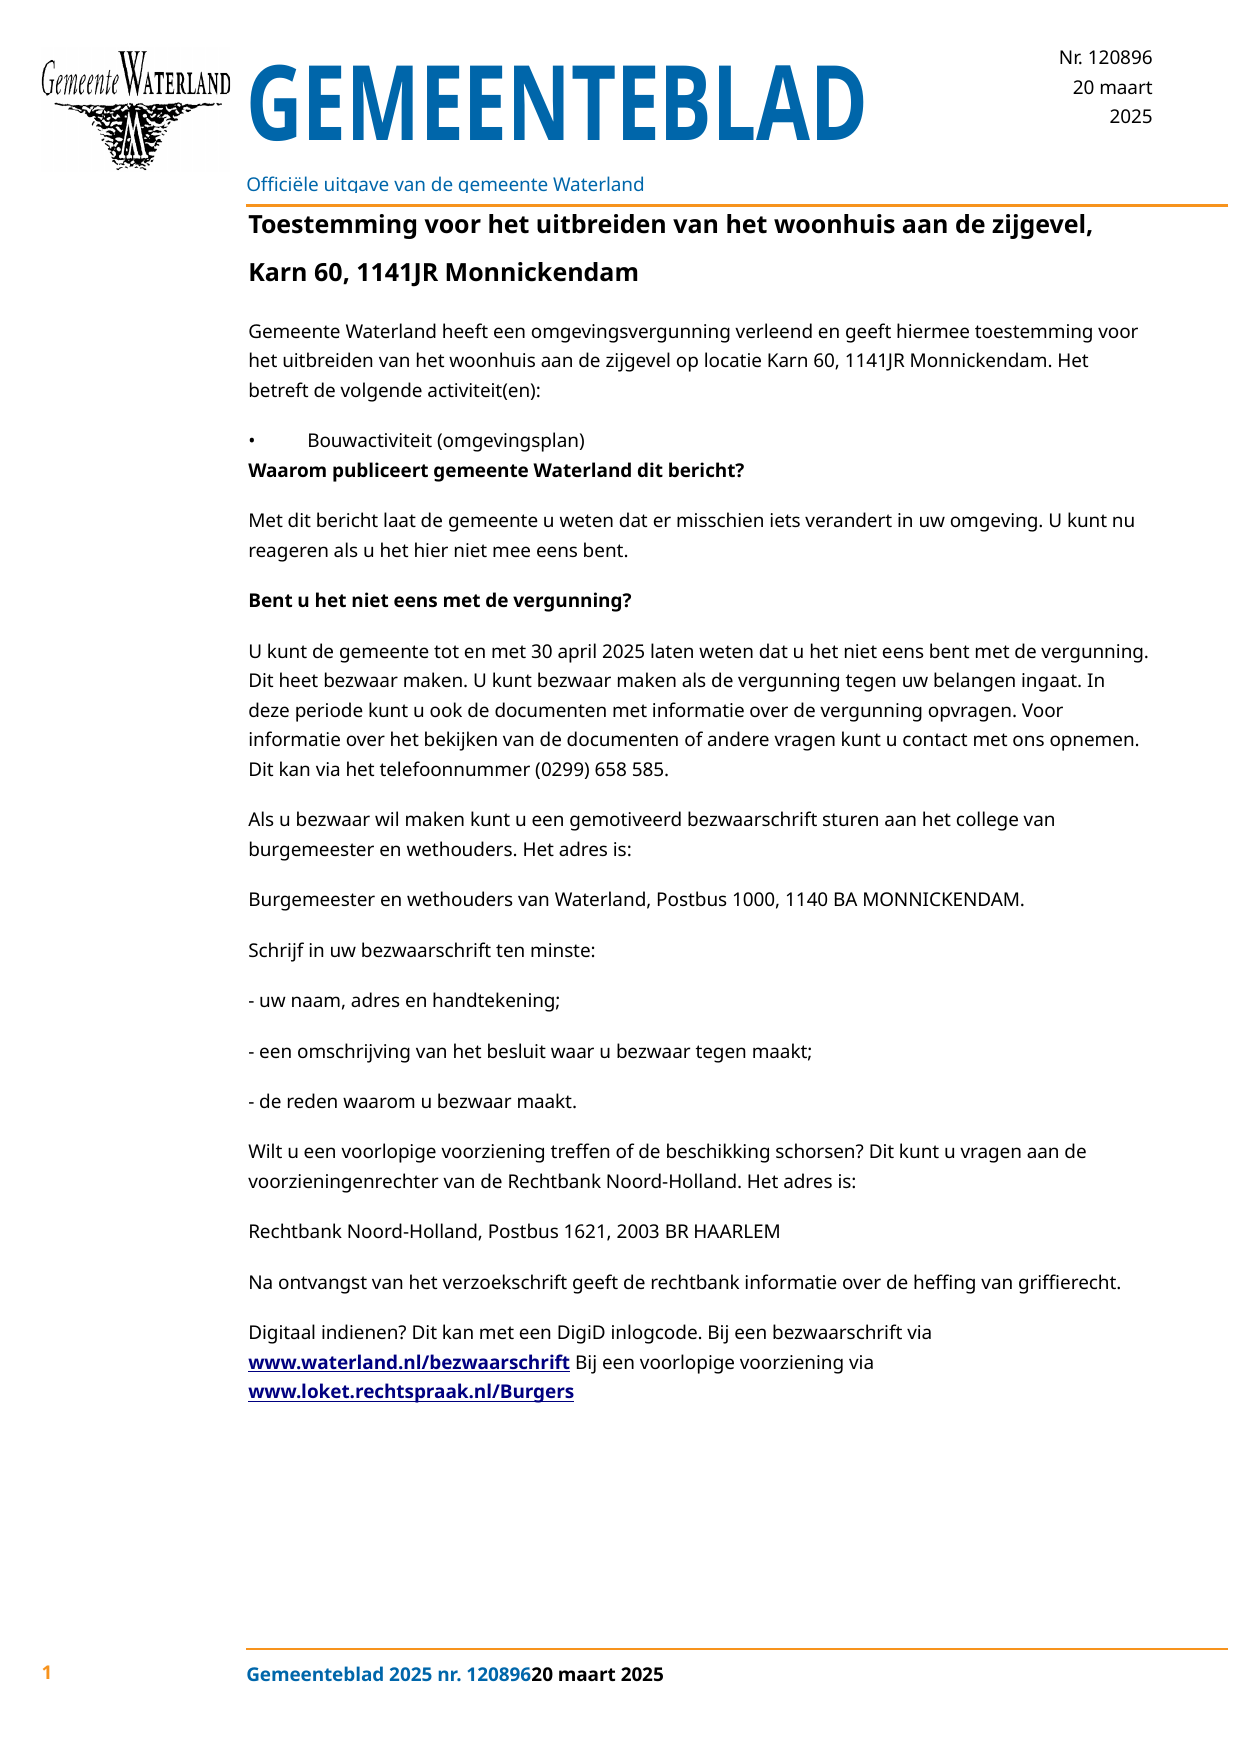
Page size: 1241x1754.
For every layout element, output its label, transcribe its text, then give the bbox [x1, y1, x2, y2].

text Schrijf in uw bezwaarschrift ten minste: [248, 937, 1152, 963]
text - de reden waarom u bezwaar maakt. [248, 1088, 1152, 1114]
text Waarom publiceert gemeente Waterland dit bericht? [248, 457, 1152, 483]
text Met dit bericht laat de gemeente u weten dat er misschien iets verandert in uw omgeving. U kunt nu reageren als u het hier niet mee eens bent. [248, 507, 1152, 563]
text Rechtbank Noord-Holland, Postbus 1621, 2003 BR HAARLEM [248, 1219, 1152, 1244]
text Gemeente Waterland heeft een omgevingsvergunning verleend en geeft hiermee toestemming voor het uitbreiden van het woonhuis aan de zijgevel op locatie Karn 60, 1141JR Monnickendam. Het betreft de volgende activiteit(en): [248, 318, 1152, 403]
text - een omschrijving van het besluit waar u bezwaar tegen maakt; [248, 1038, 1152, 1064]
text Wilt u een voorlopige voorziening treffen of de beschikking schorsen? Dit kunt u vragen aan de voorzieningenrechter van de Rechtbank Noord-Holland. Het adres is: [248, 1139, 1152, 1194]
text Als u bezwaar wil maken kunt u een gemotiveerd bezwaarschrift sturen aan het college van burgemeester en wethouders. Het adres is: [248, 807, 1152, 862]
text - uw naam, adres en handtekening; [248, 987, 1152, 1013]
picture [41, 47, 231, 172]
text Bent u het niet eens met de vergunning? [248, 587, 1152, 613]
text Na ontvangst van het verzoekschrift geeft de rechtbank informatie over de heffing van griffierecht. [248, 1269, 1152, 1295]
text Toestemming voor het uitbreiden van het woonhuis aan de zijgevel, Karn 60, 1141JR Monnickendam [248, 207, 1152, 288]
text U kunt de gemeente tot en met 30 april 2025 laten weten dat u het niet eens bent met de vergunning. Dit heet bezwaar maken. U kunt bezwaar maken als de vergunning tegen uw belangen ingaat. In deze periode kunt u ook de documenten met informatie over de vergunning opvragen. Voor informatie over het bekijken van de documenten of andere vragen kunt u contact met ons opnemen. Dit kan via het telefoonnummer (0299) 658 585. [248, 638, 1152, 782]
list Bouwactiviteit (omgevingsplan) [248, 427, 1152, 453]
text Burgemeester en wethouders van Waterland, Postbus 1000, 1140 BA MONNICKENDAM. [248, 887, 1152, 912]
text Digitaal indienen? Dit kan met een DigiD inlogcode. Bij een bezwaarschrift via www.waterland.nl/bezwaarschrift Bij een voorlopige voorziening via www.loket.rechtspraak.nl/Burgers [248, 1319, 1152, 1404]
